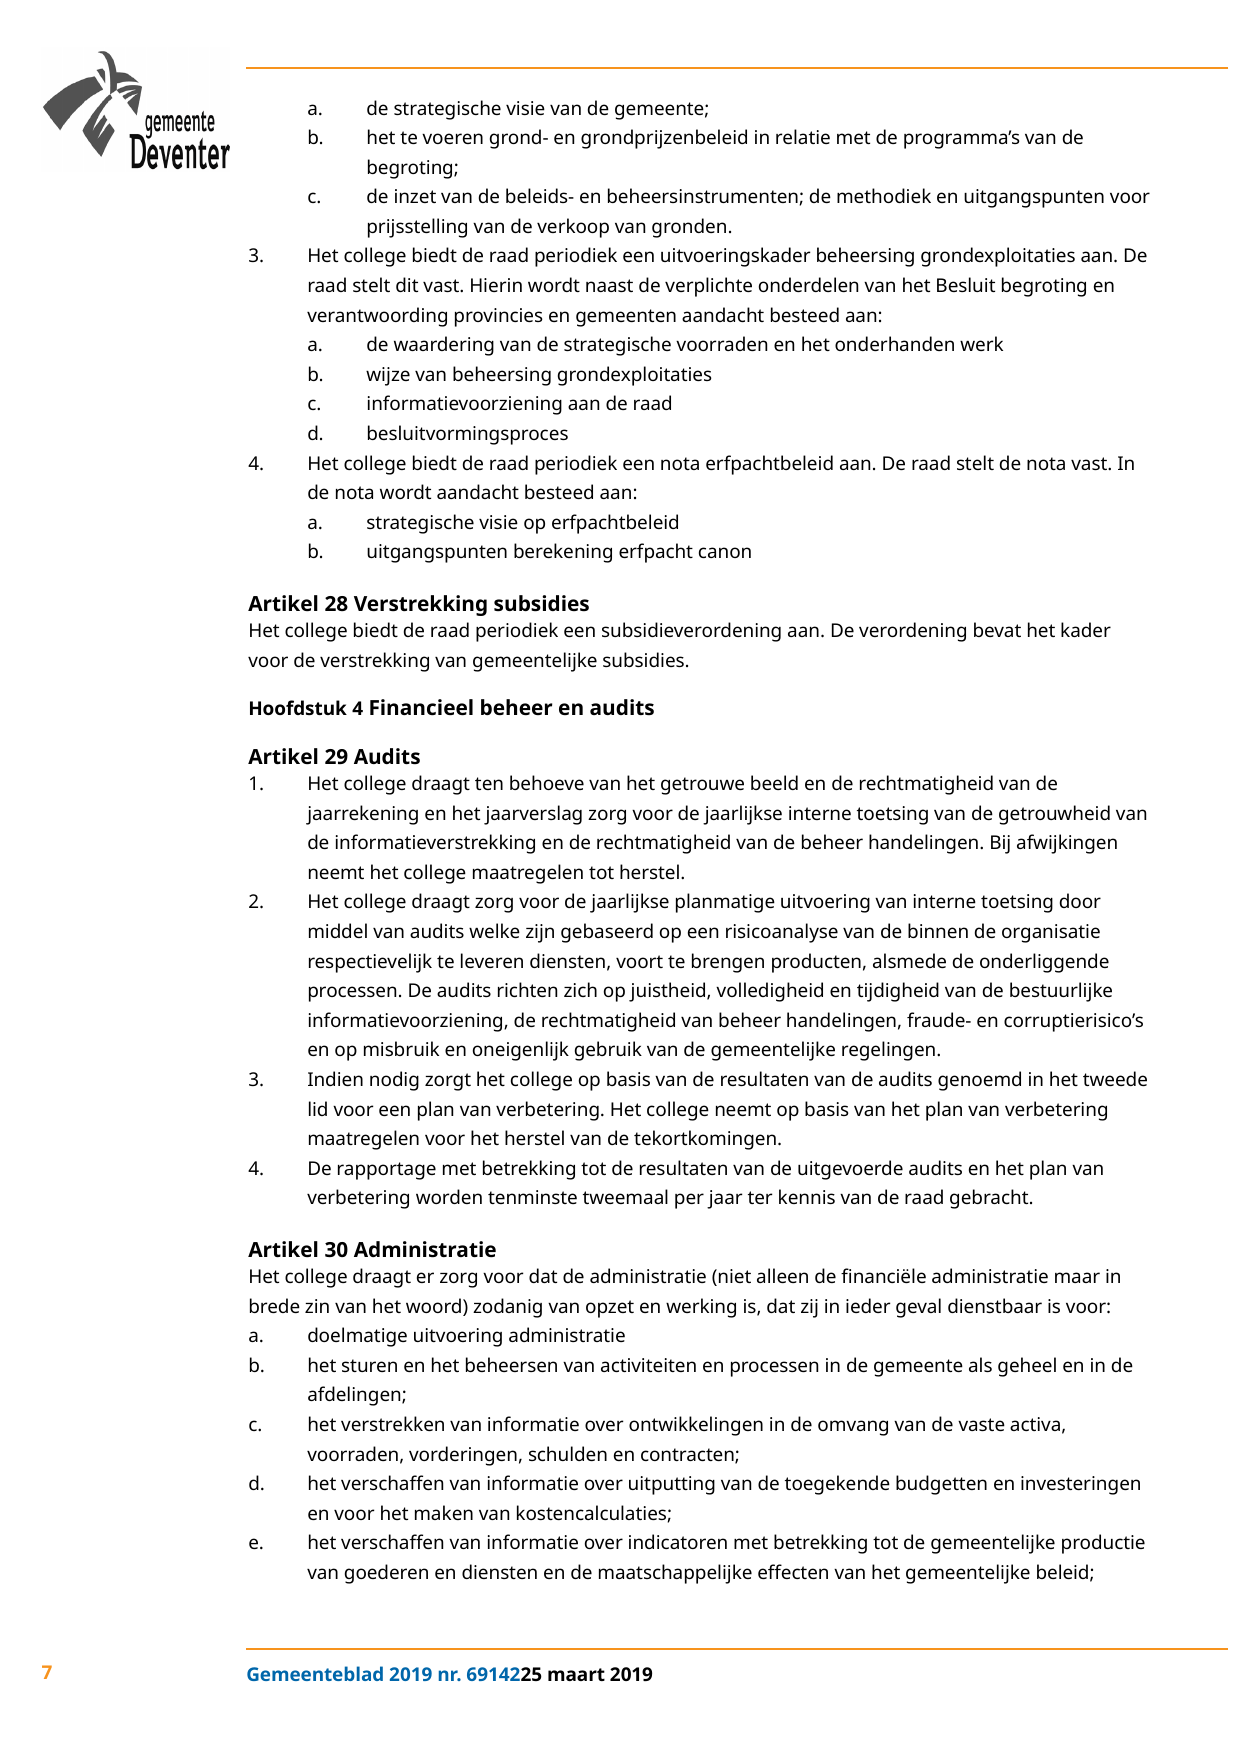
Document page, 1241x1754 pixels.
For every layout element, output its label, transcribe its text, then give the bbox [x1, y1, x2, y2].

list het verschaffen van informatie over uitputting van de toegekende budgetten en investeringen en voor het maken van kostencalculaties; [248, 1470, 1152, 1526]
list het sturen en het beheersen van activiteiten en processen in de gemeente als geheel en in de afdelingen; [248, 1352, 1152, 1407]
list het verstrekken van informatie over ontwikkelingen in de omvang van de vaste activa, voorraden, vorderingen, schulden en contracten; [248, 1411, 1152, 1467]
list Indien nodig zorgt het college op basis van de resultaten van de audits genoemd in het tweede lid voor een plan van verbetering. Het college neemt op basis van het plan van verbetering maatregelen voor het herstel van de tekortkomingen. [248, 1066, 1152, 1151]
list besluitvormingsproces [307, 420, 1152, 446]
text Hoofdstuk 4 Financieel beheer en audits [248, 693, 1152, 721]
list Het college biedt de raad periodiek een nota erfpachtbeleid aan. De raad stelt de nota vast. In de nota wordt aandacht besteed aan: [248, 450, 1152, 505]
list Het college draagt ten behoeve van het getrouwe beeld en de rechtmatigheid van de jaarrekening en het jaarverslag zorg voor de jaarlijkse interne toetsing van de getrouwheid van de informatieverstrekking en de rechtmatigheid van de beheer handelingen. Bij afwijkingen neemt het college maatregelen tot herstel. [248, 770, 1152, 885]
list de inzet van de beleids- en beheersinstrumenten; de methodiek en uitgangspunten voor prijsstelling van de verkoop van gronden. [307, 183, 1152, 239]
text Het college biedt de raad periodiek een subsidieverordening aan. De verordening bevat het kader voor de verstrekking van gemeentelijke subsidies. [248, 617, 1152, 673]
list Het college draagt zorg voor de jaarlijkse planmatige uitvoering van interne toetsing door middel van audits welke zijn gebaseerd op een risicoanalyse van de binnen de organisatie respectievelijk te leveren diensten, voort te brengen producten, alsmede de onderliggende processen. De audits richten zich op juistheid, volledigheid en tijdigheid van de bestuurlijke informatievoorziening, de rechtmatigheid van beheer handelingen, fraude- en corruptierisico’s en op misbruik en oneigenlijk gebruik van de gemeentelijke regelingen. [248, 889, 1152, 1062]
text Artikel 28 Verstrekking subsidies [248, 589, 1152, 617]
list wijze van beheersing grondexploitaties [307, 361, 1152, 387]
text Het college draagt er zorg voor dat de administratie (niet alleen de financiële administratie maar in brede zin van het woord) zodanig van opzet en werking is, dat zij in ieder geval dienstbaar is voor: [248, 1263, 1152, 1319]
list informatievoorziening aan de raad [307, 391, 1152, 416]
list strategische visie op erfpachtbeleid [307, 509, 1152, 535]
text Artikel 30 Administratie [248, 1235, 1152, 1263]
list Het college biedt de raad periodiek een uitvoeringskader beheersing grondexploitaties aan. De raad stelt dit vast. Hierin wordt naast de verplichte onderdelen van het Besluit begroting en verantwoording provincies en gemeenten aandacht besteed aan: [248, 243, 1152, 328]
list de waardering van de strategische voorraden en het onderhanden werk [307, 331, 1152, 357]
list doelmatige uitvoering administratie [248, 1322, 1152, 1348]
text Artikel 29 Audits [248, 742, 1152, 770]
list het te voeren grond- en grondprijzenbeleid in relatie met de programma’s van de begroting; [307, 124, 1152, 180]
list uitgangspunten berekening erfpacht canon [307, 538, 1152, 564]
list de strategische visie van de gemeente; [307, 95, 1152, 121]
list De rapportage met betrekking tot de resultaten van de uitgevoerde audits en het plan van verbetering worden tenminste tweemaal per jaar ter kennis van de raad gebracht. [248, 1155, 1152, 1210]
picture [41, 47, 231, 172]
list het verschaffen van informatie over indicatoren met betrekking tot de gemeentelijke productie van goederen en diensten en de maatschappelijke effecten van het gemeentelijke beleid; [248, 1529, 1152, 1585]
